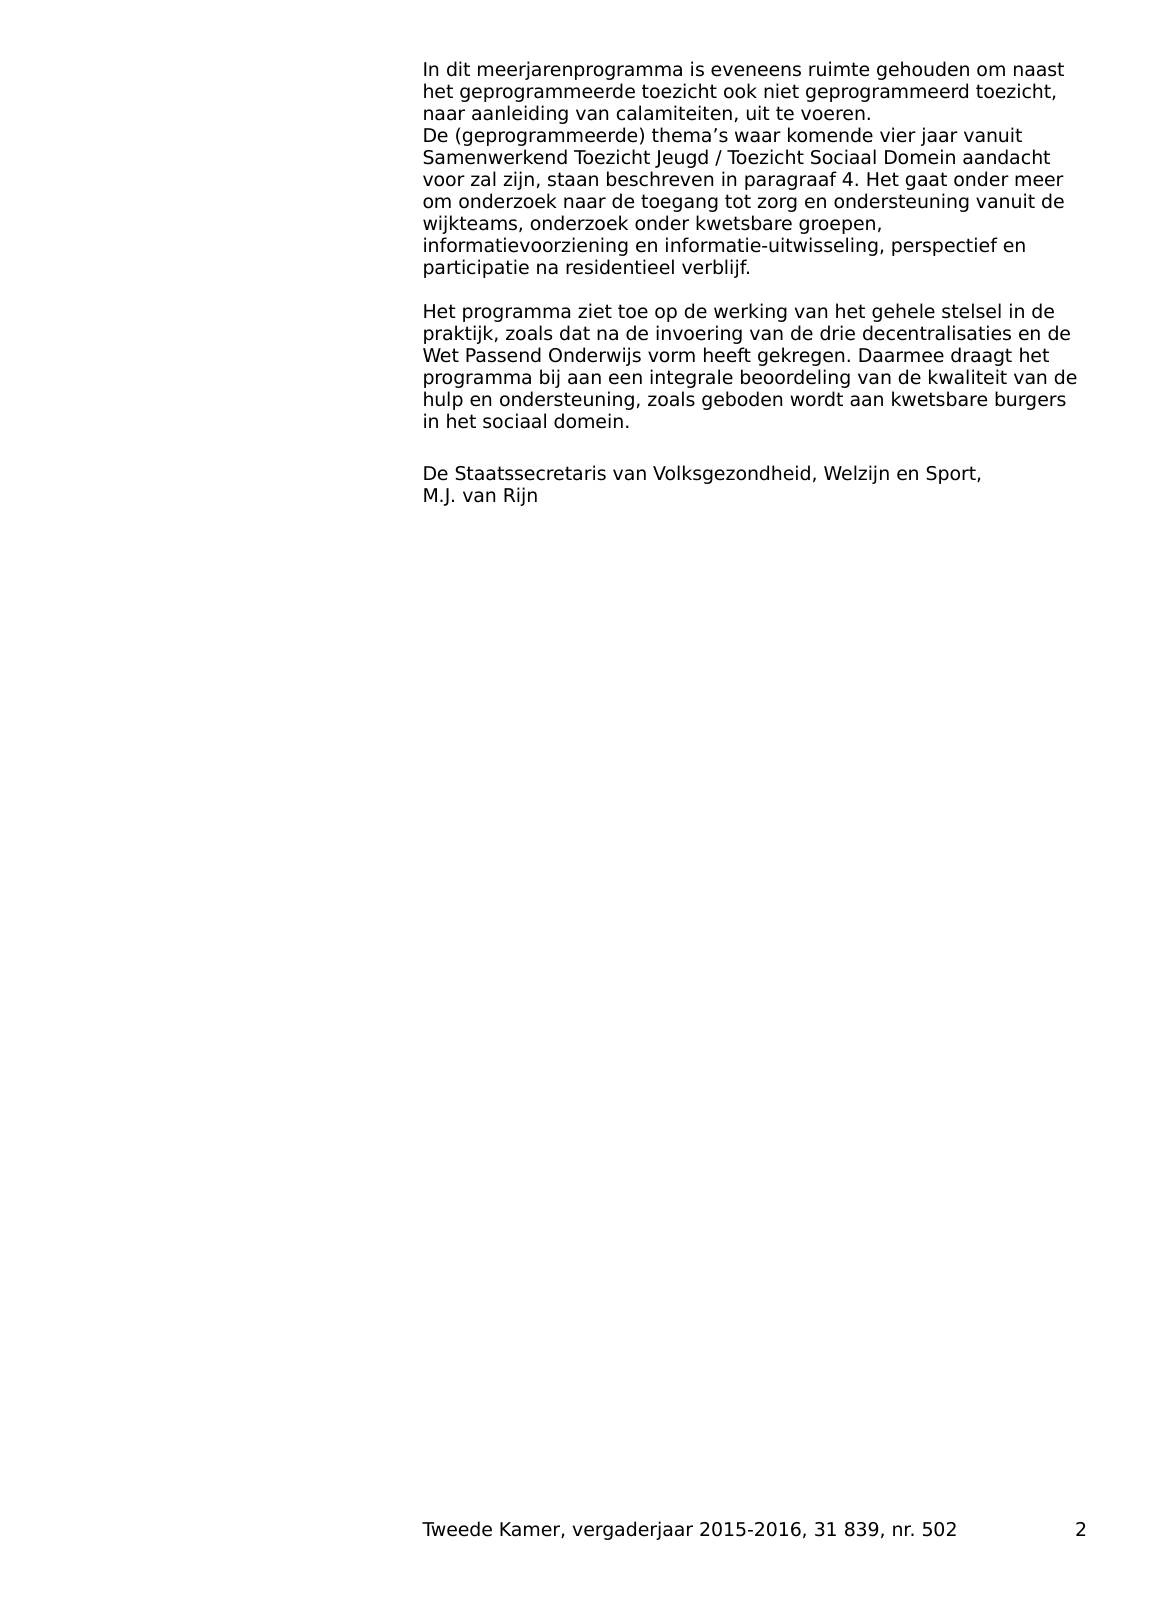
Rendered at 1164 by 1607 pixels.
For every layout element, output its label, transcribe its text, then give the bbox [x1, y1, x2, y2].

text De Staatssecretaris van Volksgezondheid, Welzijn en Sport, M.J. van Rijn [422, 463, 1087, 507]
text De (geprogrammeerde) thema’s waar komende vier jaar vanuit Samenwerkend Toezicht Jeugd / Toezicht Sociaal Domein aandacht voor zal zijn, staan beschreven in paragraaf 4. Het gaat onder meer om onderzoek naar de toegang tot zorg en ondersteuning vanuit de wijkteams, onderzoek onder kwetsbare groepen, informatievoorziening en informatie-uitwisseling, perspectief en participatie na residentieel verblijf. [422, 125, 1087, 279]
text Het programma ziet toe op de werking van het gehele stelsel in de praktijk, zoals dat na de invoering van de drie decentralisaties en de Wet Passend Onderwijs vorm heeft gekregen. Daarmee draagt het programma bij aan een integrale beoordeling van de kwaliteit van de hulp en ondersteuning, zoals geboden wordt aan kwetsbare burgers in het sociaal domein. [422, 301, 1087, 433]
text In dit meerjarenprogramma is eveneens ruimte gehouden om naast het geprogrammeerde toezicht ook niet geprogrammeerd toezicht, naar aanleiding van calamiteiten, uit te voeren. [422, 59, 1087, 125]
